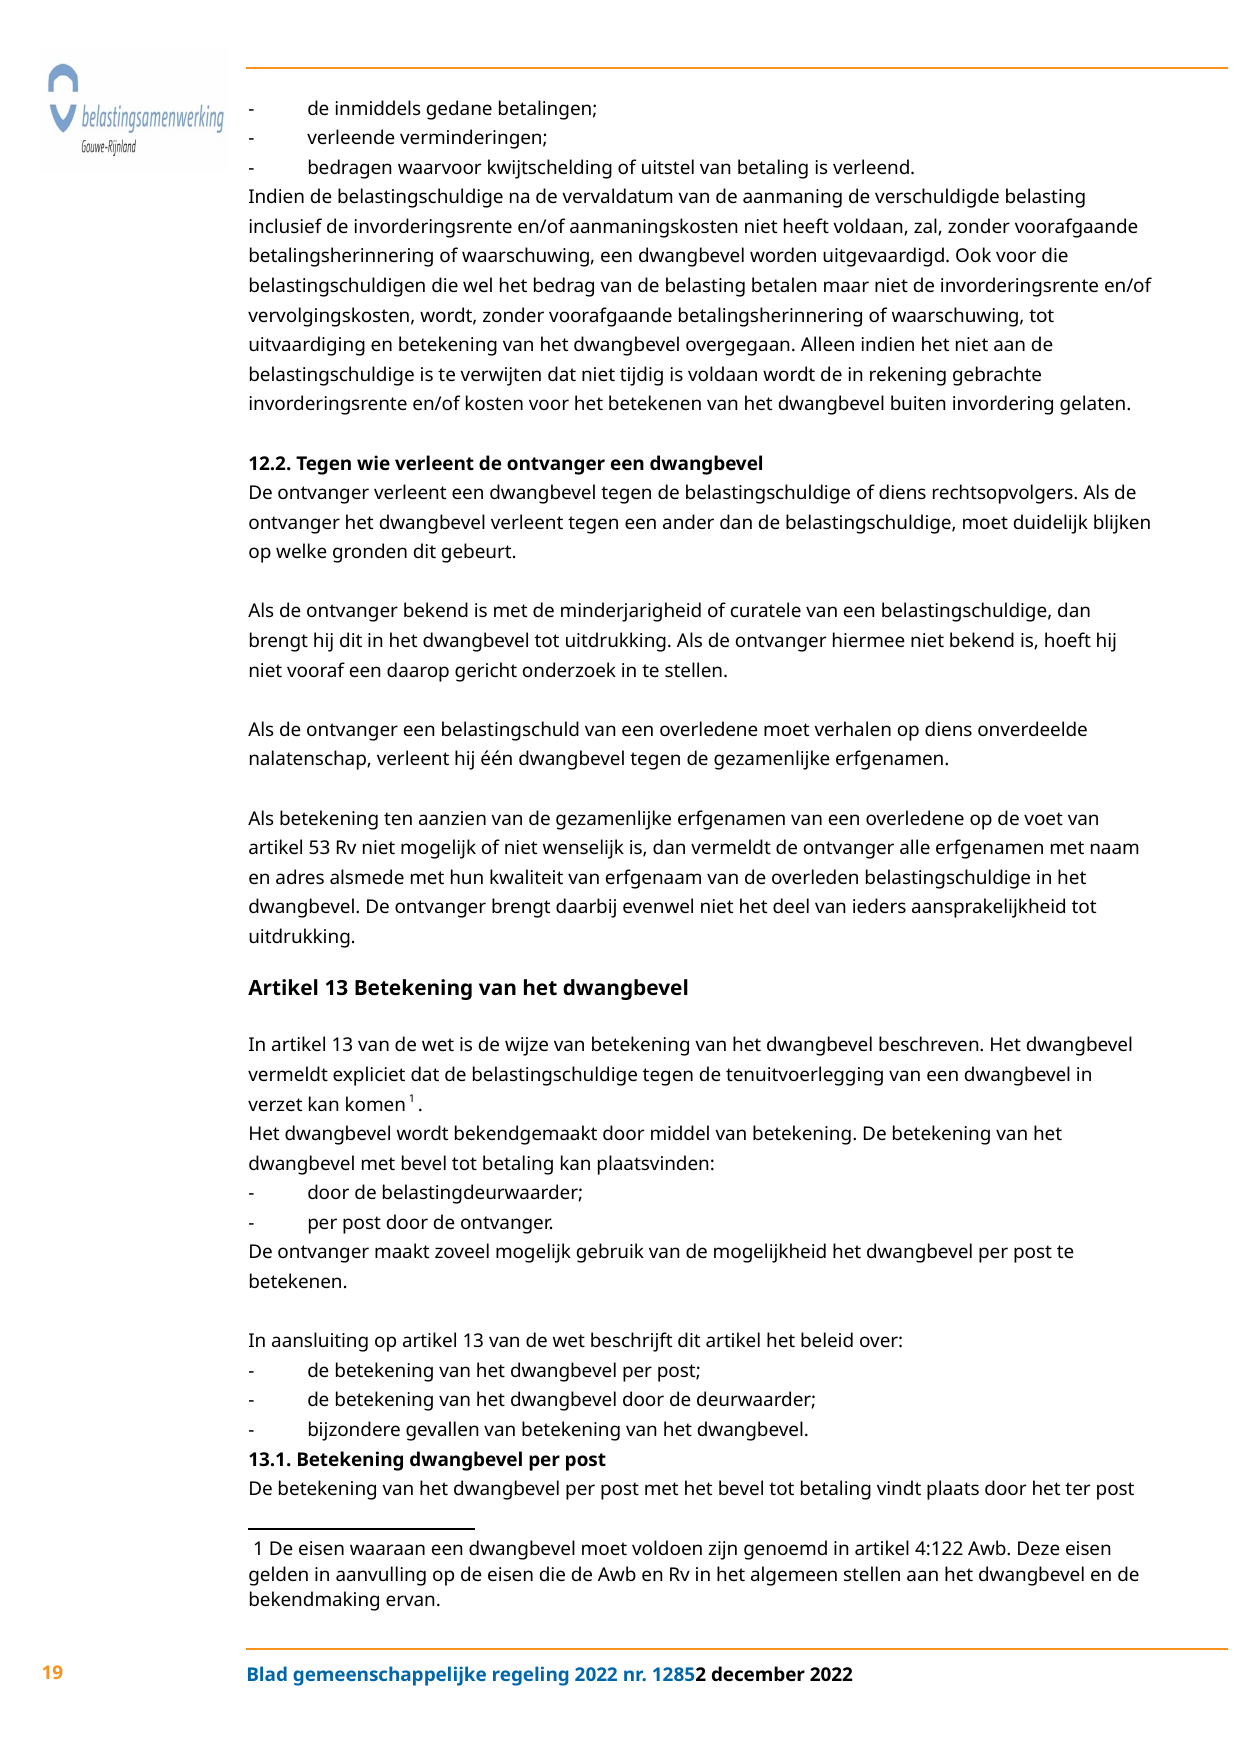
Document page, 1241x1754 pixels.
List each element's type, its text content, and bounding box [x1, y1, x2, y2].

text In aansluiting op artikel 13 van de wet beschrijft dit artikel het beleid over: [248, 1327, 1152, 1353]
text Als de ontvanger bekend is met de minderjarigheid of curatele van een belastingschuldige, dan brengt hij dit in het dwangbevel tot uitdrukking. Als de ontvanger hiermee niet bekend is, hoeft hij niet vooraf een daarop gericht onderzoek in te stellen. [248, 598, 1152, 683]
text De ontvanger verleent een dwangbevel tegen de belastingschuldige of diens rechtsopvolgers. Als de ontvanger het dwangbevel verleent tegen een ander dan de belastingschuldige, moet duidelijk blijken op welke gronden dit gebeurt. [248, 479, 1152, 564]
list bijzondere gevallen van betekening van het dwangbevel. [248, 1416, 1152, 1442]
list de inmiddels gedane betalingen; [248, 95, 1152, 121]
picture [41, 47, 231, 172]
list door de belastingdeurwaarder; [248, 1179, 1152, 1205]
text De betekening van het dwangbevel per post met het bevel tot betaling vindt plaats door het ter post [248, 1475, 1152, 1501]
list de betekening van het dwangbevel per post; [248, 1357, 1152, 1383]
text Het dwangbevel wordt bekendgemaakt door middel van betekening. De betekening van het dwangbevel met bevel tot betaling kan plaatsvinden: [248, 1120, 1152, 1176]
text Artikel 13 Betekening van het dwangbevel [248, 973, 1152, 1002]
text Als betekening ten aanzien van de gezamenlijke erfgenamen van een overledene op de voet van artikel 53 Rv niet mogelijk of niet wenselijk is, dan vermeldt de ontvanger alle erfgenamen met naam en adres alsmede met hun kwaliteit van erfgenaam van de overleden belastingschuldige in het dwangbevel. De ontvanger brengt daarbij evenwel niet het deel van ieders aansprakelijkheid tot uitdrukking. [248, 805, 1152, 949]
text In artikel 13 van de wet is de wijze van betekening van het dwangbevel beschreven. Het dwangbevel vermeldt expliciet dat de belastingschuldige tegen de tenuitvoerlegging van een dwangbevel in verzet kan komen. [248, 1032, 1152, 1116]
list bedragen waarvoor kwijtschelding of uitstel van betaling is verleend. [248, 154, 1152, 180]
text De eisen waaraan een dwangbevel moet voldoen zijn genoemd in artikel 4:122 Awb. Deze eisen gelden in aanvulling op de eisen die de Awb en Rv in het algemeen stellen aan het dwangbevel en de bekendmaking ervan. [248, 1535, 1152, 1612]
list verleende verminderingen; [248, 124, 1152, 150]
text Indien de belastingschuldige na de vervaldatum van de aanmaning de verschuldigde belasting inclusief de invorderingsrente en/of aanmaningskosten niet heeft voldaan, zal, zonder voorafgaande betalingsherinnering of waarschuwing, een dwangbevel worden uitgevaardigd. Ook voor die belastingschuldigen die wel het bedrag van de belasting betalen maar niet de invorderingsrente en/of vervolgingskosten, wordt, zonder voorafgaande betalingsherinnering of waarschuwing, tot uitvaardiging en betekening van het dwangbevel overgegaan. Alleen indien het niet aan de belastingschuldige is te verwijten dat niet tijdig is voldaan wordt de in rekening gebrachte invorderingsrente en/of kosten voor het betekenen van het dwangbevel buiten invordering gelaten. [248, 183, 1152, 416]
text De ontvanger maakt zoveel mogelijk gebruik van de mogelijkheid het dwangbevel per post te betekenen. [248, 1239, 1152, 1294]
list de betekening van het dwangbevel door de deurwaarder; [248, 1387, 1152, 1412]
list per post door de ontvanger. [248, 1209, 1152, 1235]
text Als de ontvanger een belastingschuld van een overledene moet verhalen op diens onverdeelde nalatenschap, verleent hij één dwangbevel tegen de gezamenlijke erfgenamen. [248, 716, 1152, 771]
text 13.1. Betekening dwangbevel per post [248, 1446, 1152, 1471]
text 12.2. Tegen wie verleent de ontvanger een dwangbevel [248, 450, 1152, 476]
